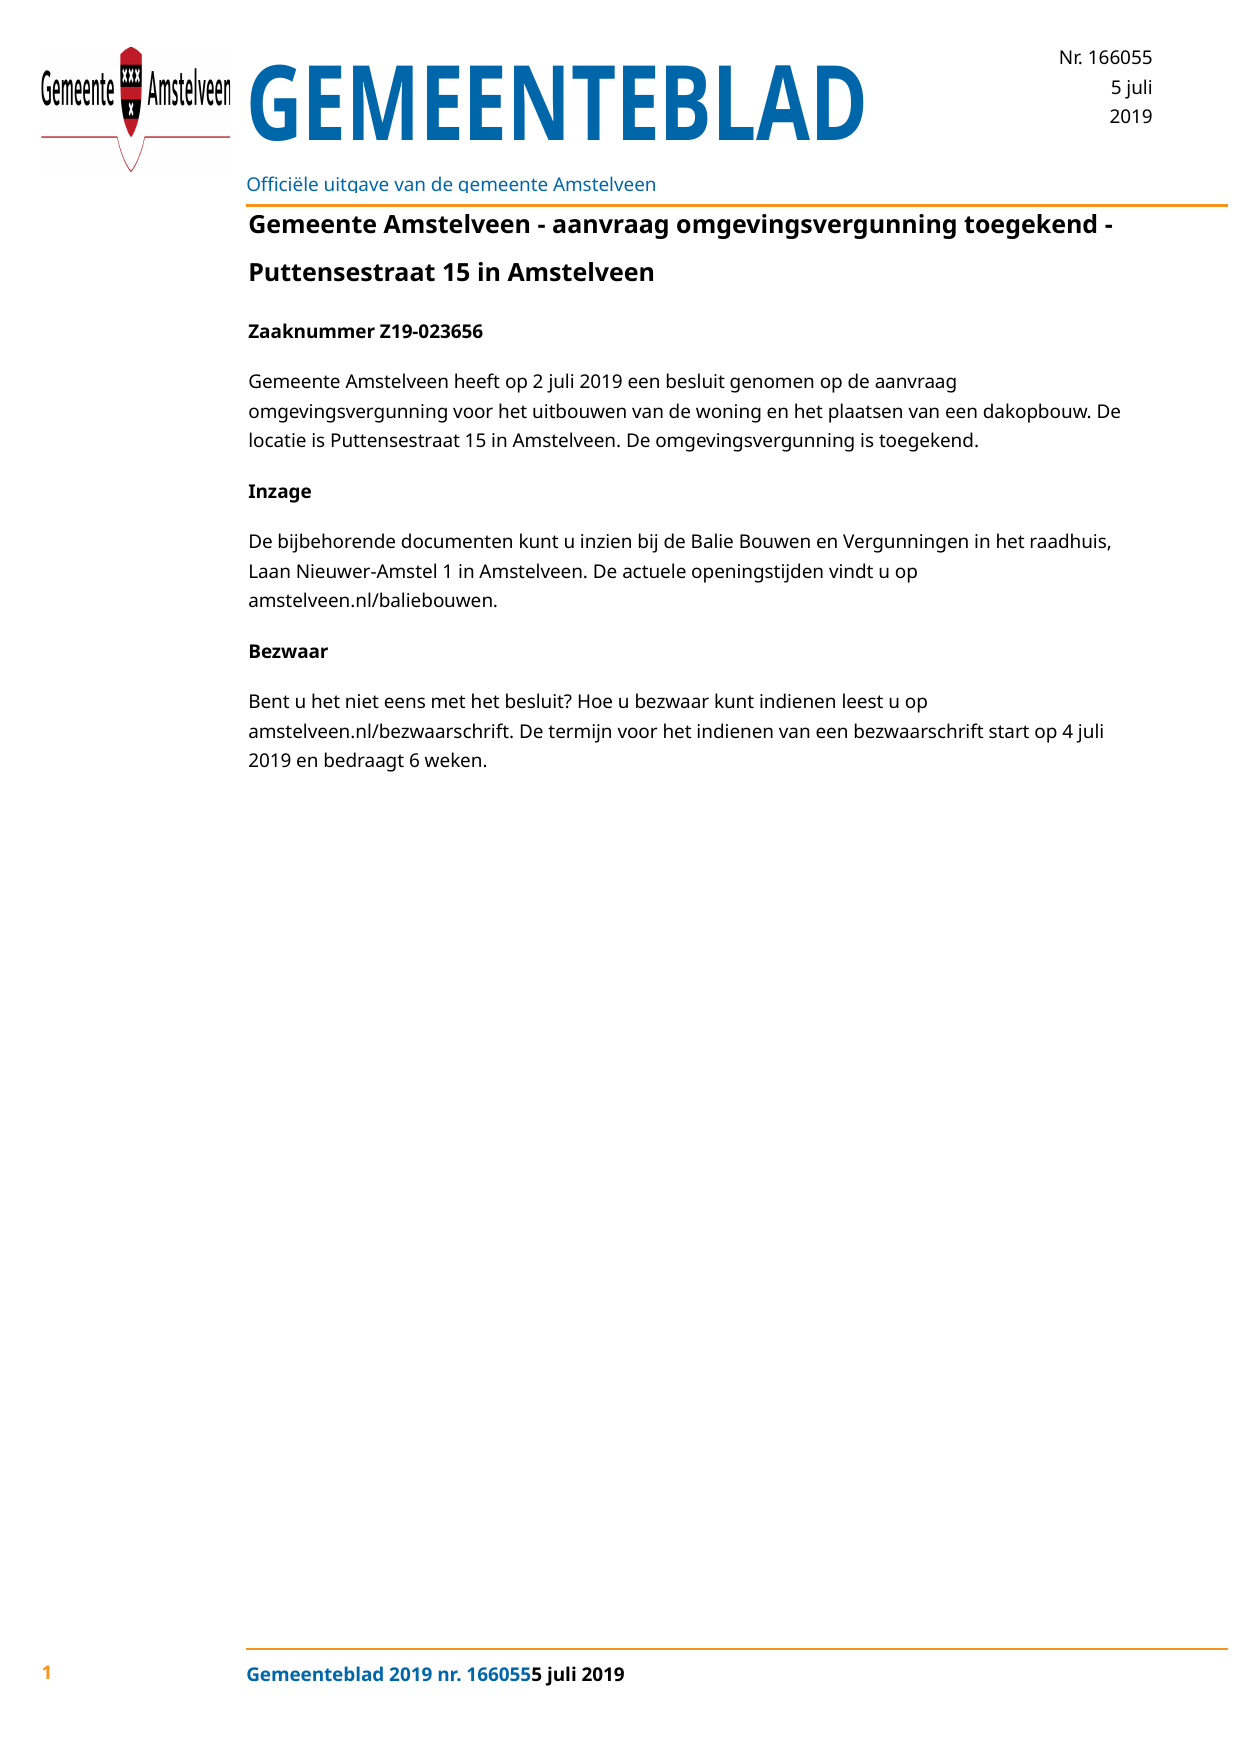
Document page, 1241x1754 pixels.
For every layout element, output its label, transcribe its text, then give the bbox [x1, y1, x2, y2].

text Inzage [248, 478, 1152, 504]
text Gemeente Amstelveen - aanvraag omgevingsvergunning toegekend - Puttensestraat 15 in Amstelveen [248, 207, 1152, 288]
text Bent u het niet eens met het besluit? Hoe u bezwaar kunt indienen leest u op amstelveen.nl/bezwaarschrift. De termijn voor het indienen van een bezwaarschrift start op 4 juli 2019 en bedraagt 6 weken. [248, 688, 1152, 773]
text Zaaknummer Z19-023656 [248, 318, 1152, 344]
text De bijbehorende documenten kunt u inzien bij de Balie Bouwen en Vergunningen in het raadhuis, Laan Nieuwer-Amstel 1 in Amstelveen. De actuele openingstijden vindt u op amstelveen.nl/baliebouwen. [248, 528, 1152, 613]
picture [41, 47, 231, 172]
text Bezwaar [248, 638, 1152, 664]
text Gemeente Amstelveen heeft op 2 juli 2019 een besluit genomen op de aanvraag omgevingsvergunning voor het uitbouwen van de woning en het plaatsen van een dakopbouw. De locatie is Puttensestraat 15 in Amstelveen. De omgevingsvergunning is toegekend. [248, 368, 1152, 453]
